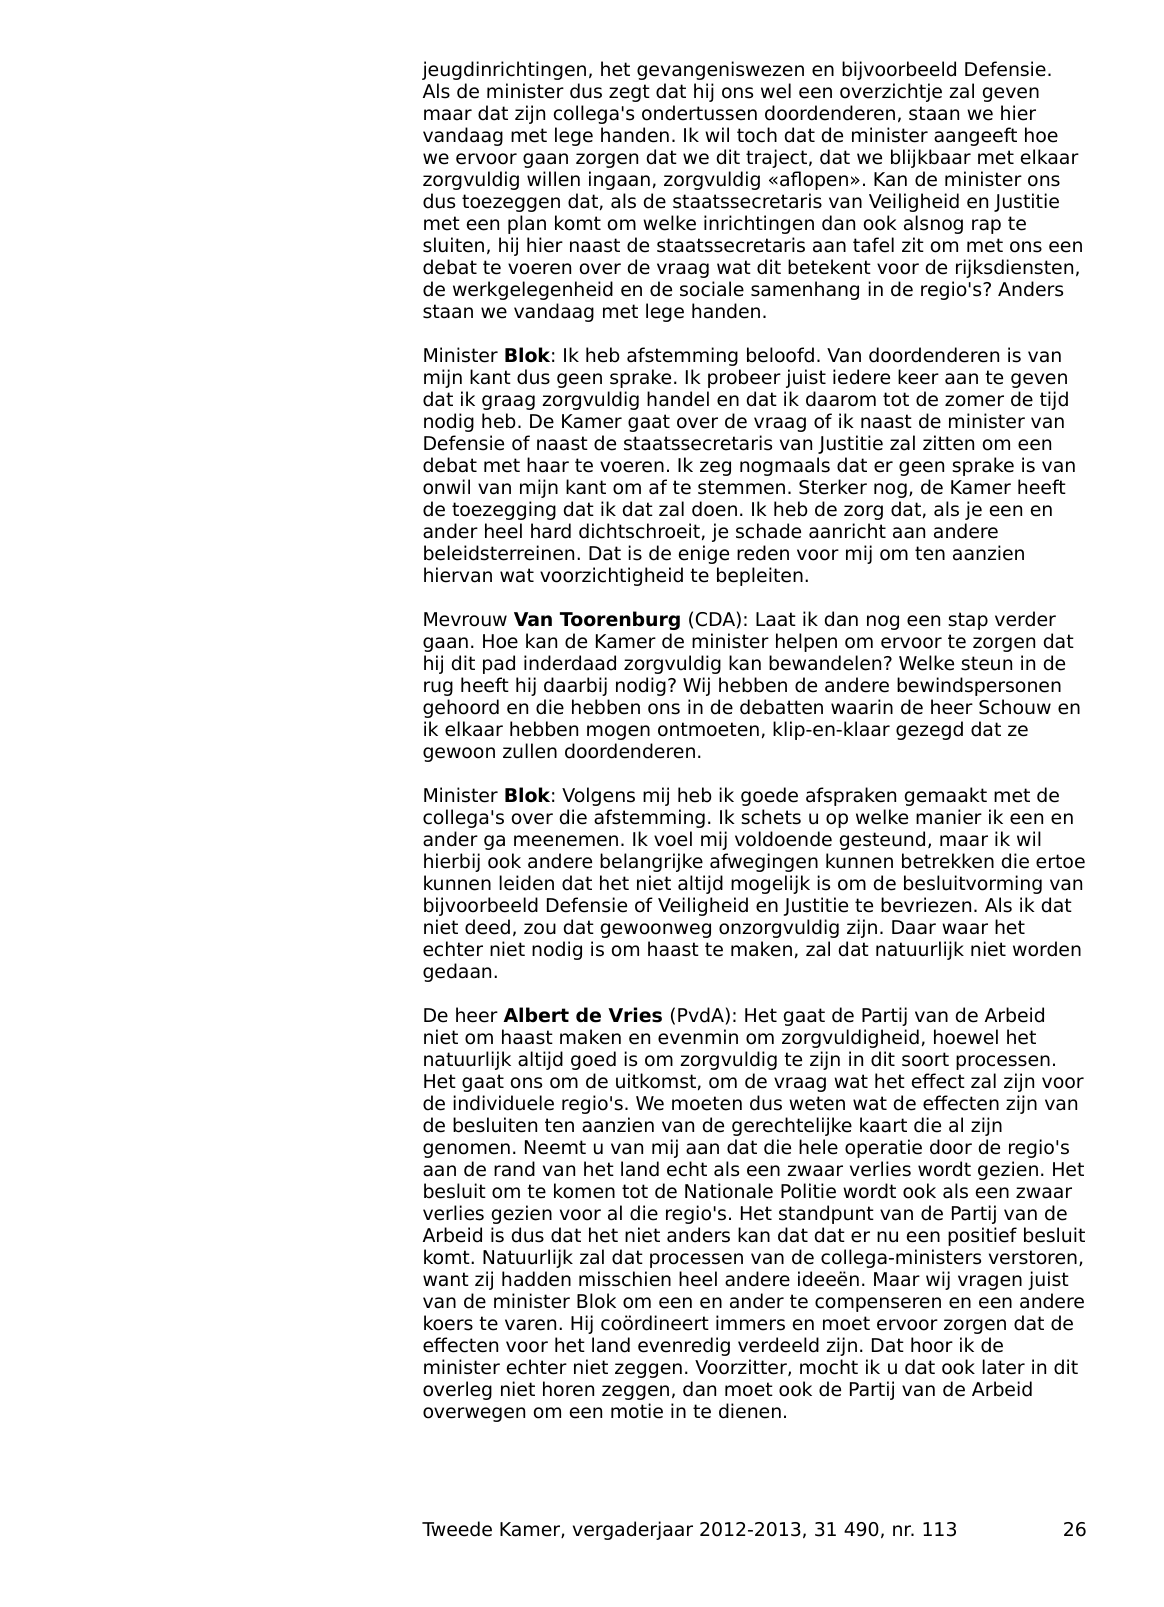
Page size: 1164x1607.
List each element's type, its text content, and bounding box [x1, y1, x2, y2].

text jeugdinrichtingen, het gevangeniswezen en bijvoorbeeld Defensie. Als de minister dus zegt dat hij ons wel een overzichtje zal geven maar dat zijn collega's ondertussen doordenderen, staan we hier vandaag met lege handen. Ik wil toch dat de minister aangeeft hoe we ervoor gaan zorgen dat we dit traject, dat we blijkbaar met elkaar zorgvuldig willen ingaan, zorgvuldig «aflopen». Kan de minister ons dus toezeggen dat, als de staatssecretaris van Veiligheid en Justitie met een plan komt om welke inrichtingen dan ook alsnog rap te sluiten, hij hier naast de staatssecretaris aan tafel zit om met ons een debat te voeren over de vraag wat dit betekent voor de rijksdiensten, de werkgelegenheid en de sociale samenhang in de regio's? Anders staan we vandaag met lege handen. [422, 59, 1087, 323]
text De heer Albert de Vries (PvdA): Het gaat de Partij van de Arbeid niet om haast maken en evenmin om zorgvuldigheid, hoewel het natuurlijk altijd goed is om zorgvuldig te zijn in dit soort processen. Het gaat ons om de uitkomst, om de vraag wat het effect zal zijn voor de individuele regio's. We moeten dus weten wat de effecten zijn van de besluiten ten aanzien van de gerechtelijke kaart die al zijn genomen. Neemt u van mij aan dat die hele operatie door de regio's aan de rand van het land echt als een zwaar verlies wordt gezien. Het besluit om te komen tot de Nationale Politie wordt ook als een zwaar verlies gezien voor al die regio's. Het standpunt van de Partij van de Arbeid is dus dat het niet anders kan dat dat er nu een positief besluit komt. Natuurlijk zal dat processen van de collega-ministers verstoren, want zij hadden misschien heel andere ideeën. Maar wij vragen juist van de minister Blok om een en ander te compenseren en een andere koers te varen. Hij coördineert immers en moet ervoor zorgen dat de effecten voor het land evenredig verdeeld zijn. Dat hoor ik de minister echter niet zeggen. Voorzitter, mocht ik u dat ook later in dit overleg niet horen zeggen, dan moet ook de Partij van de Arbeid overwegen om een motie in te dienen. [422, 1005, 1087, 1423]
text Minister Blok: Ik heb afstemming beloofd. Van doordenderen is van mijn kant dus geen sprake. Ik probeer juist iedere keer aan te geven dat ik graag zorgvuldig handel en dat ik daarom tot de zomer de tijd nodig heb. De Kamer gaat over de vraag of ik naast de minister van Defensie of naast de staatssecretaris van Justitie zal zitten om een debat met haar te voeren. Ik zeg nogmaals dat er geen sprake is van onwil van mijn kant om af te stemmen. Sterker nog, de Kamer heeft de toezegging dat ik dat zal doen. Ik heb de zorg dat, als je een en ander heel hard dichtschroeit, je schade aanricht aan andere beleidsterreinen. Dat is de enige reden voor mij om ten aanzien hiervan wat voorzichtigheid te bepleiten. [422, 345, 1087, 587]
text Minister Blok: Volgens mij heb ik goede afspraken gemaakt met de collega's over die afstemming. Ik schets u op welke manier ik een en ander ga meenemen. Ik voel mij voldoende gesteund, maar ik wil hierbij ook andere belangrijke afwegingen kunnen betrekken die ertoe kunnen leiden dat het niet altijd mogelijk is om de besluitvorming van bijvoorbeeld Defensie of Veiligheid en Justitie te bevriezen. Als ik dat niet deed, zou dat gewoonweg onzorgvuldig zijn. Daar waar het echter niet nodig is om haast te maken, zal dat natuurlijk niet worden gedaan. [422, 785, 1087, 983]
text Mevrouw Van Toorenburg (CDA): Laat ik dan nog een stap verder gaan. Hoe kan de Kamer de minister helpen om ervoor te zorgen dat hij dit pad inderdaad zorgvuldig kan bewandelen? Welke steun in de rug heeft hij daarbij nodig? Wij hebben de andere bewindspersonen gehoord en die hebben ons in de debatten waarin de heer Schouw en ik elkaar hebben mogen ontmoeten, klip-en-klaar gezegd dat ze gewoon zullen doordenderen. [422, 609, 1087, 763]
